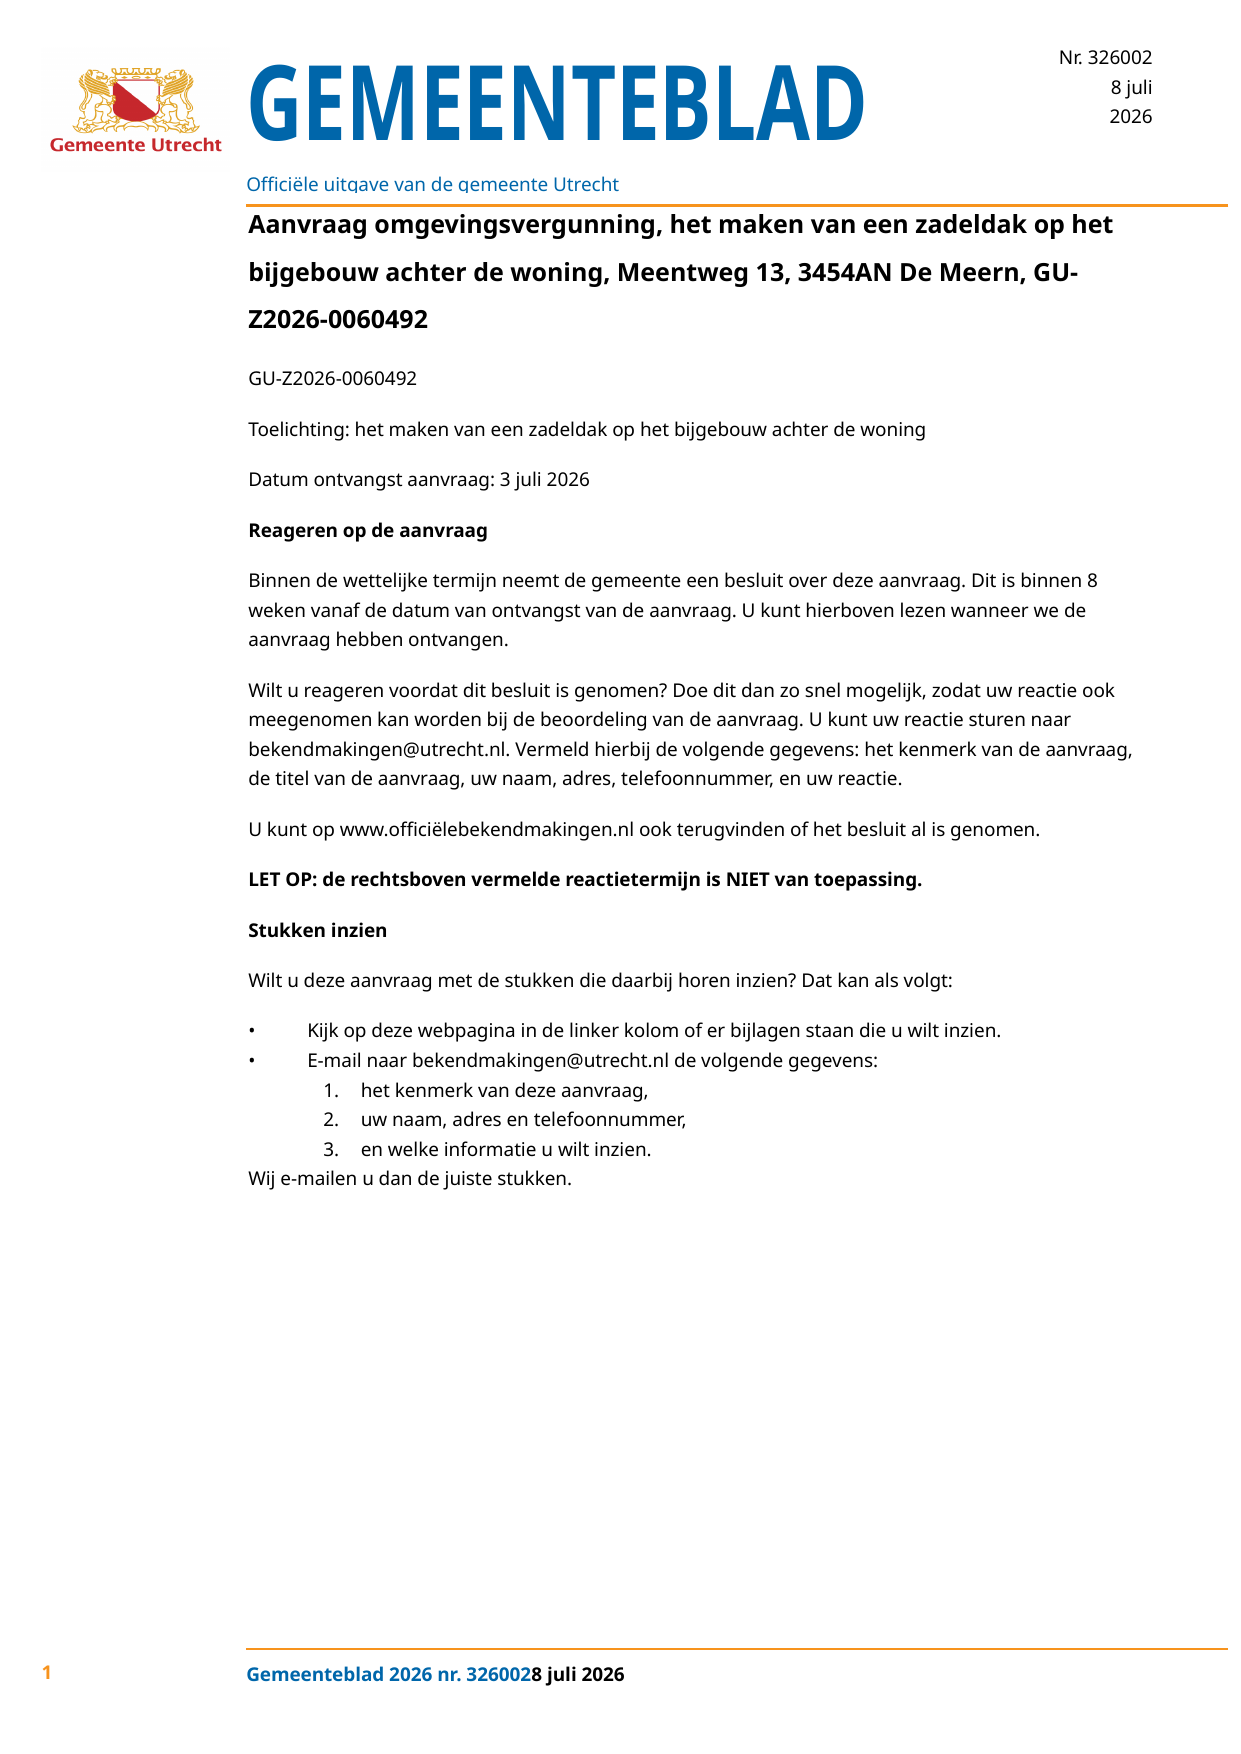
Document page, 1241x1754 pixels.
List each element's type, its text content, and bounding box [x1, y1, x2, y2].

list E-mail naar bekendmakingen@utrecht.nl de volgende gegevens: [248, 1047, 1152, 1073]
text Binnen de wettelijke termijn neemt de gemeente een besluit over deze aanvraag. Dit is binnen 8 weken vanaf de datum van ontvangst van de aanvraag. U kunt hierboven lezen wanneer we de aanvraag hebben ontvangen. [248, 567, 1152, 652]
text Stukken inzien [248, 917, 1152, 942]
list het kenmerk van deze aanvraag, [323, 1077, 1152, 1102]
text Reageren op de aanvraag [248, 517, 1152, 542]
list uw naam, adres en telefoonnummer, [323, 1106, 1152, 1132]
list en welke informatie u wilt inzien. [323, 1136, 1152, 1162]
text Aanvraag omgevingsvergunning, het maken van een zadeldak op het bijgebouw achter de woning, Meentweg 13, 3454AN De Meern, GU-Z2026-0060492 [248, 207, 1152, 336]
text Wilt u deze aanvraag met de stukken die daarbij horen inzien? Dat kan als volgt: [248, 967, 1152, 993]
text LET OP: de rechtsboven vermelde reactietermijn is NIET van toepassing. [248, 866, 1152, 892]
list Kijk op deze webpagina in de linker kolom of er bijlagen staan die u wilt inzien. [248, 1018, 1152, 1043]
text GU-Z2026-0060492 [248, 366, 1152, 391]
text Toelichting: het maken van een zadeldak op het bijgebouw achter de woning [248, 416, 1152, 442]
text Wij e-mailen u dan de juiste stukken. [248, 1166, 1152, 1191]
text Datum ontvangst aanvraag: 3 juli 2026 [248, 466, 1152, 492]
picture [41, 47, 231, 172]
text Wilt u reageren voordat dit besluit is genomen? Doe dit dan zo snel mogelijk, zodat uw reactie ook meegenomen kan worden bij de beoordeling van de aanvraag. U kunt uw reactie sturen naar bekendmakingen@utrecht.nl. Vermeld hierbij de volgende gegevens: het kenmerk van de aanvraag, de titel van de aanvraag, uw naam, adres, telefoonnummer, en uw reactie. [248, 677, 1152, 791]
text U kunt op www.officiëlebekendmakingen.nl ook terugvinden of het besluit al is genomen. [248, 816, 1152, 842]
